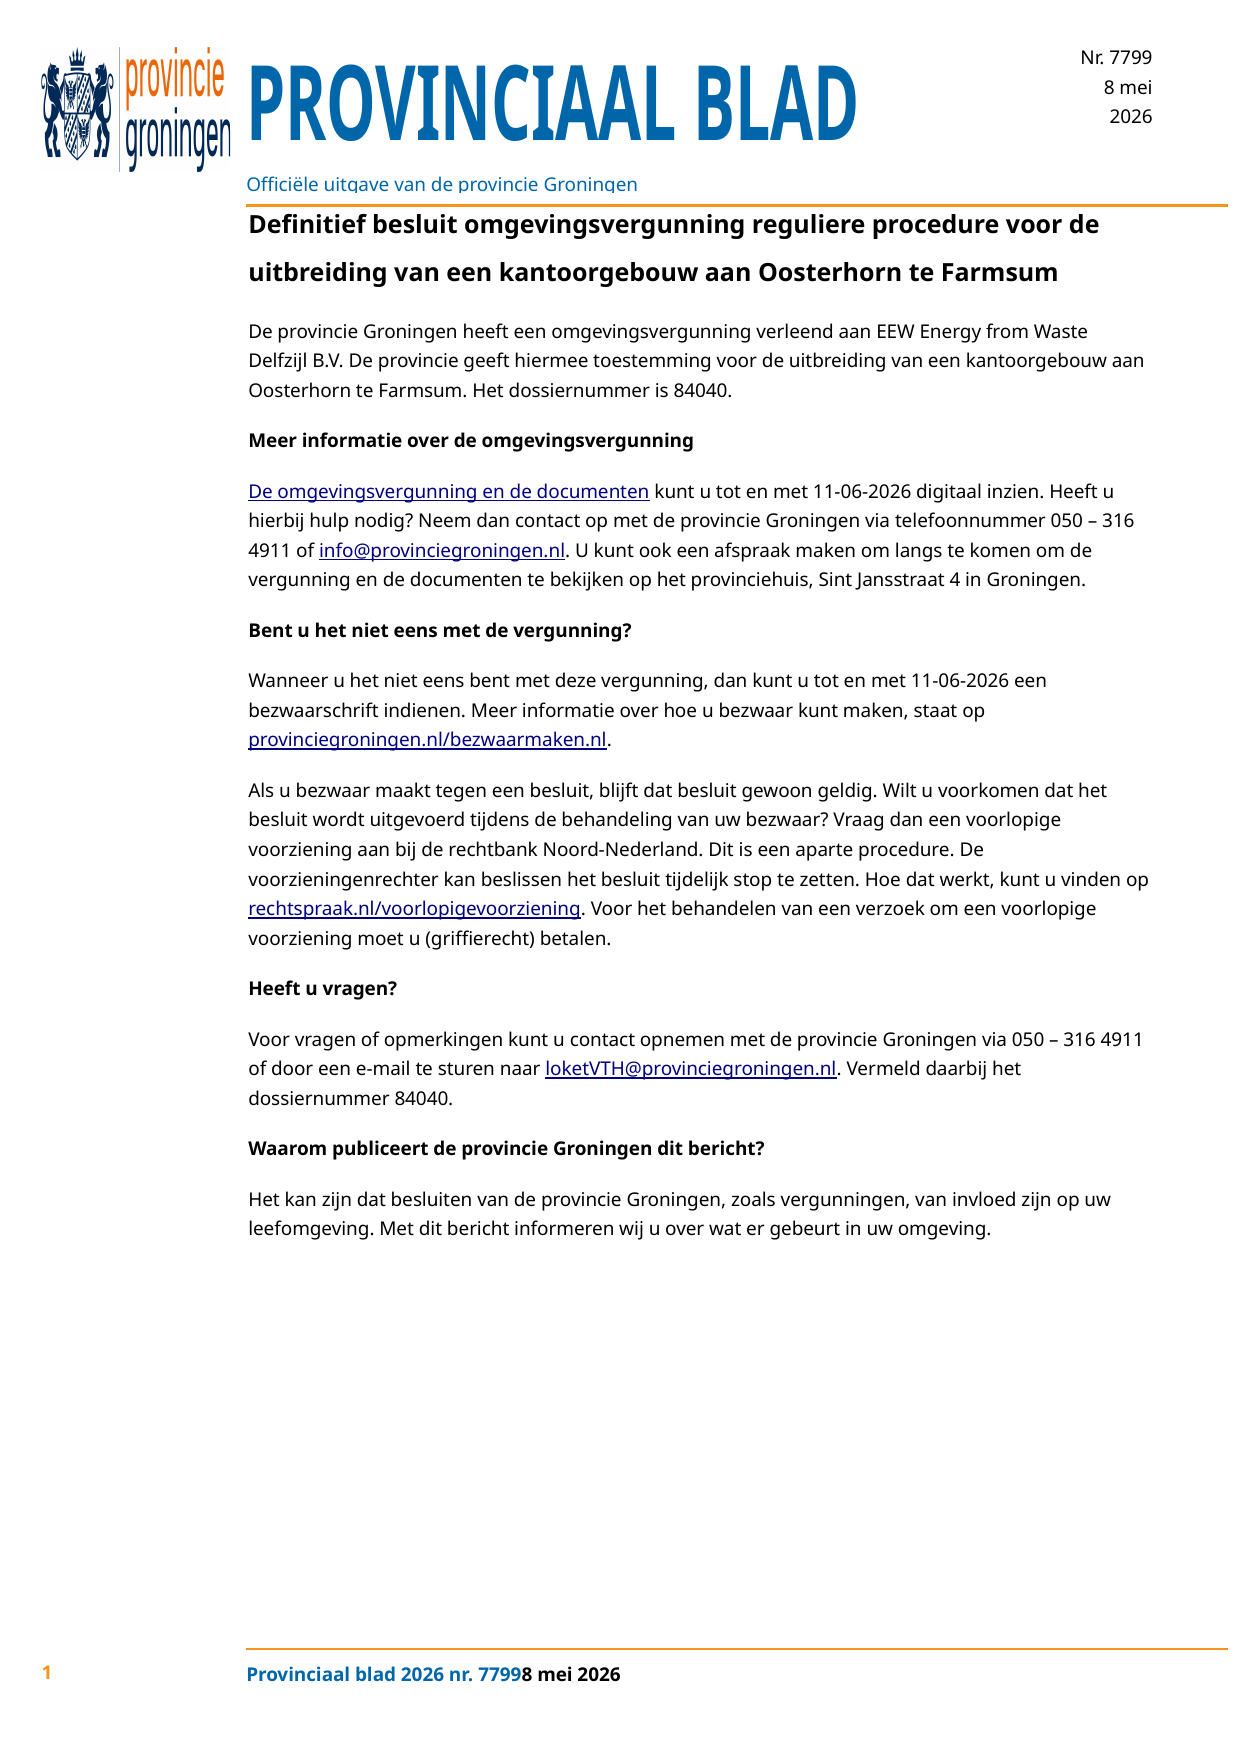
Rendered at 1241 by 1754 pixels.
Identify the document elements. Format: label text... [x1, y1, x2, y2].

text Meer informatie over de omgevingsvergunning [248, 427, 1152, 453]
picture [41, 47, 231, 172]
text Wanneer u het niet eens bent met deze vergunning, dan kunt u tot en met 11-06-2026 een bezwaarschrift indienen. Meer informatie over hoe u bezwaar kunt maken, staat op provinciegroningen.nl/bezwaarmaken.nl. [248, 667, 1152, 752]
text Als u bezwaar maakt tegen een besluit, blijft dat besluit gewoon geldig. Wilt u voorkomen dat het besluit wordt uitgevoerd tijdens de behandeling van uw bezwaar? Vraag dan een voorlopige voorziening aan bij de rechtbank Noord-Nederland. Dit is een aparte procedure. De voorzieningenrechter kan beslissen het besluit tijdelijk stop te zetten. Hoe dat werkt, kunt u vinden op rechtspraak.nl/voorlopigevoorziening. Voor het behandelen van een verzoek om een voorlopige voorziening moet u (griffierecht) betalen. [248, 777, 1152, 951]
text De provincie Groningen heeft een omgevingsvergunning verleend aan EEW Energy from Waste Delfzijl B.V. De provincie geeft hiermee toestemming voor de uitbreiding van een kantoorgebouw aan Oosterhorn te Farmsum. Het dossiernummer is 84040. [248, 318, 1152, 403]
text Voor vragen of opmerkingen kunt u contact opnemen met de provincie Groningen via 050 – 316 4911 of door een e-mail te sturen naar loketVTH@provinciegroningen.nl. Vermeld daarbij het dossiernummer 84040. [248, 1026, 1152, 1111]
text Bent u het niet eens met de vergunning? [248, 617, 1152, 643]
text Definitief besluit omgevingsvergunning reguliere procedure voor de uitbreiding van een kantoorgebouw aan Oosterhorn te Farmsum [248, 207, 1152, 288]
text Heeft u vragen? [248, 975, 1152, 1001]
text De omgevingsvergunning en de documenten kunt u tot en met 11-06-2026 digitaal inzien. Heeft u hierbij hulp nodig? Neem dan contact op met de provincie Groningen via telefoonnummer 050 – 316 4911 of info@provinciegroningen.nl. U kunt ook een afspraak maken om langs te komen om de vergunning en de documenten te bekijken op het provinciehuis, Sint Jansstraat 4 in Groningen. [248, 478, 1152, 592]
text Het kan zijn dat besluiten van de provincie Groningen, zoals vergunningen, van invloed zijn op uw leefomgeving. Met dit bericht informeren wij u over wat er gebeurt in uw omgeving. [248, 1186, 1152, 1241]
text Waarom publiceert de provincie Groningen dit bericht? [248, 1135, 1152, 1161]
